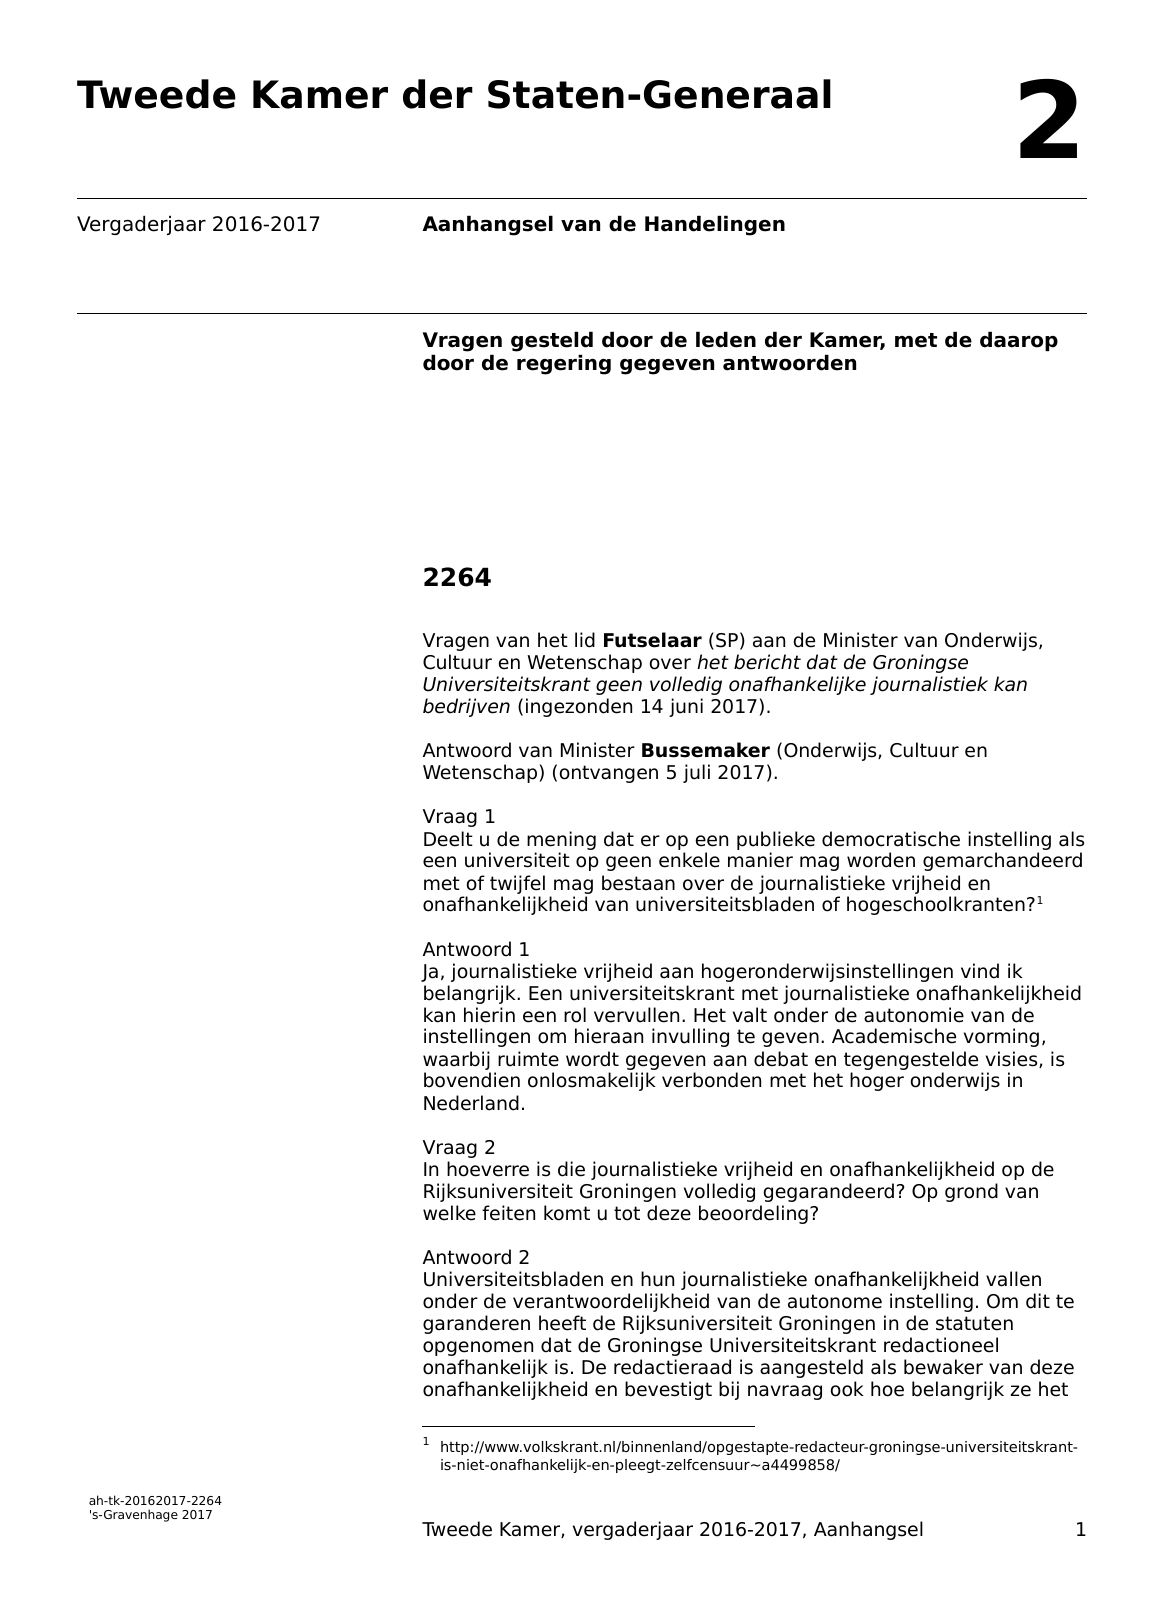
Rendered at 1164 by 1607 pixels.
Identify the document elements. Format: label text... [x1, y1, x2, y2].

table_cell Aanhangsel van de Handelingen [422, 199, 1087, 313]
text Universiteitsbladen en hun journalistieke onafhankelijkheid vallen onder de verantwoordelijkheid van de autonome instelling. Om dit te garanderen heeft de Rijksuniversiteit Groningen in de statuten opgenomen dat de Groningse Universiteitskrant redactioneel onafhankelijk is. De redactieraad is aangesteld als bewaker van deze onafhankelijkheid en bevestigt bij navraag ook hoe belangrijk ze het [422, 1269, 1087, 1401]
text Ja, journalistieke vrijheid aan hogeronderwijsinstellingen vind ik belangrijk. Een universiteitskrant met journalistieke onafhankelijkheid kan hierin een rol vervullen. Het valt onder de autonomie van de instellingen om hieraan invulling te geven. Academische vorming, waarbij ruimte wordt gegeven aan debat en tegengestelde visies, is bovendien onlosmakelijk verbonden met het hoger onderwijs in Nederland. [422, 961, 1087, 1114]
text Vragen van het lid Futselaar (SP) aan de Minister van Onderwijs, Cultuur en Wetenschap over het bericht dat de Groningse Universiteitskrant geen volledig onafhankelijke journalistiek kan bedrijven (ingezonden 14 juni 2017). [422, 630, 1087, 718]
text http://www.volkskrant.nl/binnenland/opgestapte-redacteur-groningse-universiteitskrant-is-niet-onafhankelijk-en-pleegt-zelfcensuur~a4499858/ [422, 1435, 1087, 1474]
table_cell Vergaderjaar 2016-2017 [77, 199, 422, 313]
table_header 2 [886, 59, 1087, 198]
text 's-Gravenhage 2017 [88, 1508, 323, 1522]
text Deelt u de mening dat er op een publieke democratische instelling als een universiteit op geen enkele manier mag worden gemarchandeerd met of twijfel mag bestaan over de journalistieke vrijheid en onafhankelijkheid van universiteitsbladen of hogeschoolkranten? [422, 828, 1087, 916]
table_cell Vragen gesteld door de leden der Kamer, met de daarop door de regering gegeven antwoorden [422, 314, 1087, 375]
text Antwoord 1 [422, 938, 1087, 961]
table_header Tweede Kamer der Staten-Generaal [77, 59, 886, 198]
table_cell [77, 314, 422, 375]
text Vraag 2 [422, 1137, 1087, 1158]
text Antwoord 2 [422, 1247, 1087, 1269]
text Vraag 1 [422, 806, 1087, 828]
text 2264 [422, 563, 1087, 592]
text In hoeverre is die journalistieke vrijheid en onafhankelijkheid op de Rijksuniversiteit Groningen volledig gegarandeerd? Op grond van welke feiten komt u tot deze beoordeling? [422, 1158, 1087, 1224]
text ah-tk-20162017-2264 [88, 1494, 323, 1508]
text Antwoord van Minister Bussemaker (Onderwijs, Cultuur en Wetenschap) (ontvangen 5 juli 2017). [422, 740, 1087, 784]
